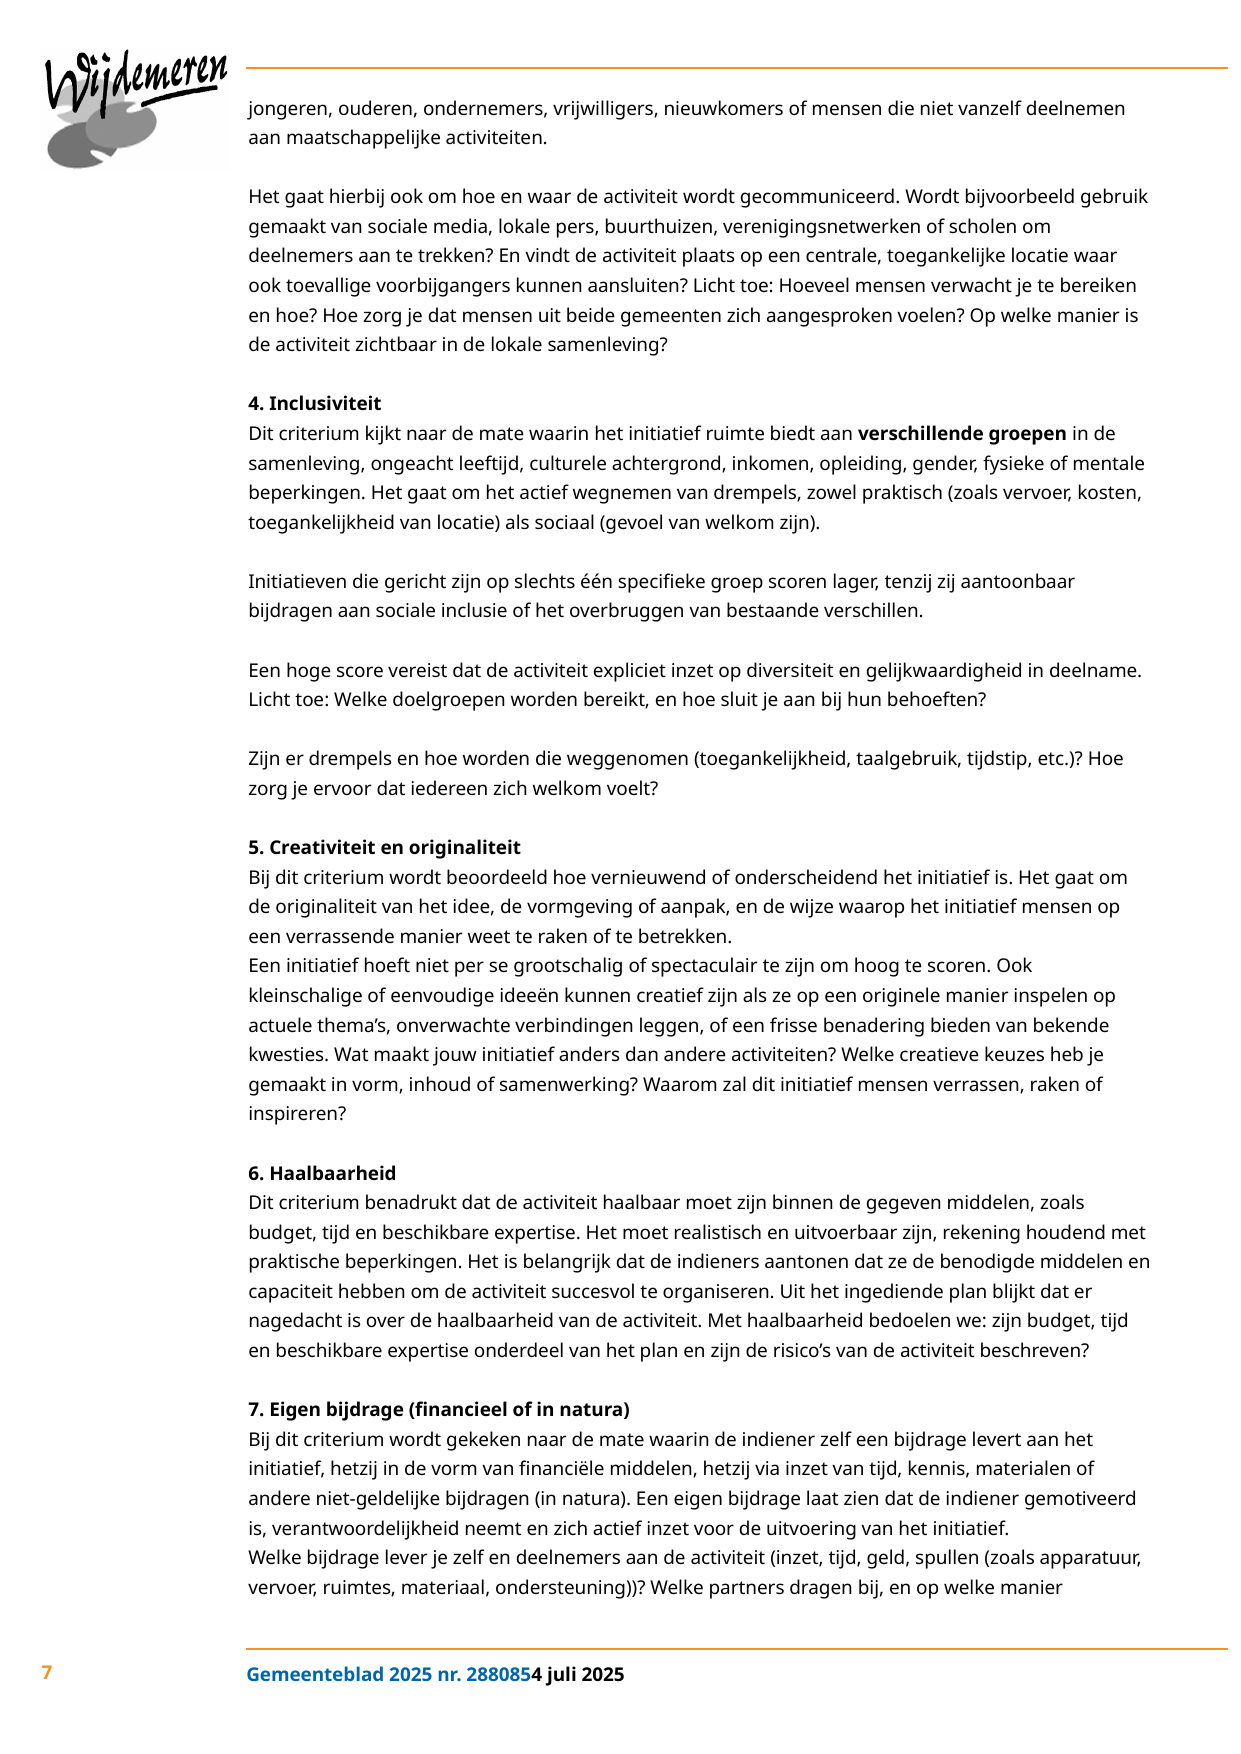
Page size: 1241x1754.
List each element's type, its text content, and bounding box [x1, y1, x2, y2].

text Bij dit criterium wordt gekeken naar de mate waarin de indiener zelf een bijdrage levert aan het initiatief, hetzij in de vorm van financiële middelen, hetzij via inzet van tijd, kennis, materialen of andere niet-geldelijke bijdragen (in natura). Een eigen bijdrage laat zien dat de indiener gemotiveerd is, verantwoordelijkheid neemt en zich actief inzet voor de uitvoering van het initiatief. [248, 1426, 1152, 1541]
text jongeren, ouderen, ondernemers, vrijwilligers, nieuwkomers of mensen die niet vanzelf deelnemen aan maatschappelijke activiteiten. [248, 95, 1152, 150]
text Het gaat hierbij ook om hoe en waar de activiteit wordt gecommuniceerd. Wordt bijvoorbeeld gebruik gemaakt van sociale media, lokale pers, buurthuizen, verenigingsnetwerken of scholen om deelnemers aan te trekken? En vindt de activiteit plaats op een centrale, toegankelijke locatie waar ook toevallige voorbijgangers kunnen aansluiten? Licht toe: Hoeveel mensen verwacht je te bereiken en hoe? Hoe zorg je dat mensen uit beide gemeenten zich aangesproken voelen? Op welke manier is de activiteit zichtbaar in de lokale samenleving? [248, 183, 1152, 357]
text Welke bijdrage lever je zelf en deelnemers aan de activiteit (inzet, tijd, geld, spullen (zoals apparatuur, vervoer, ruimtes, materiaal, ondersteuning))? Welke partners dragen bij, en op welke manier [248, 1544, 1152, 1600]
text Dit criterium benadrukt dat de activiteit haalbaar moet zijn binnen de gegeven middelen, zoals budget, tijd en beschikbare expertise. Het moet realistisch en uitvoerbaar zijn, rekening houdend met praktische beperkingen. Het is belangrijk dat de indieners aantonen dat ze de benodigde middelen en capaciteit hebben om de activiteit succesvol te organiseren. Uit het ingediende plan blijkt dat er nagedacht is over de haalbaarheid van de activiteit. Met haalbaarheid bedoelen we: zijn budget, tijd en beschikbare expertise onderdeel van het plan en zijn de risico’s van de activiteit beschreven? [248, 1189, 1152, 1363]
text 5. Creativiteit en originaliteit [248, 834, 1152, 860]
text Een hoge score vereist dat de activiteit expliciet inzet op diversiteit en gelijkwaardigheid in deelname. Licht toe: Welke doelgroepen worden bereikt, en hoe sluit je aan bij hun behoeften? [248, 657, 1152, 712]
text Initiatieven die gericht zijn op slechts één specifieke groep scoren lager, tenzij zij aantoonbaar bijdragen aan sociale inclusie of het overbruggen van bestaande verschillen. [248, 568, 1152, 623]
text Dit criterium kijkt naar de mate waarin het initiatief ruimte biedt aan verschillende groepen in de samenleving, ongeacht leeftijd, culturele achtergrond, inkomen, opleiding, gender, fysieke of mentale beperkingen. Het gaat om het actief wegnemen van drempels, zowel praktisch (zoals vervoer, kosten, toegankelijkheid van locatie) als sociaal (gevoel van welkom zijn). [248, 420, 1152, 535]
text Bij dit criterium wordt beoordeeld hoe vernieuwend of onderscheidend het initiatief is. Het gaat om de originaliteit van het idee, de vormgeving of aanpak, en de wijze waarop het initiatief mensen op een verrassende manier weet te raken of te betrekken. [248, 864, 1152, 949]
picture [41, 47, 231, 172]
text Zijn er drempels en hoe worden die weggenomen (toegankelijkheid, taalgebruik, tijdstip, etc.)? Hoe zorg je ervoor dat iedereen zich welkom voelt? [248, 746, 1152, 801]
text 6. Haalbaarheid [248, 1160, 1152, 1186]
text 7. Eigen bijdrage (financieel of in natura) [248, 1396, 1152, 1422]
text Een initiatief hoeft niet per se grootschalig of spectaculair te zijn om hoog te scoren. Ook kleinschalige of eenvoudige ideeën kunnen creatief zijn als ze op een originele manier inspelen op actuele thema’s, onverwachte verbindingen leggen, of een frisse benadering bieden van bekende kwesties. Wat maakt jouw initiatief anders dan andere activiteiten? Welke creatieve keuzes heb je gemaakt in vorm, inhoud of samenwerking? Waarom zal dit initiatief mensen verrassen, raken of inspireren? [248, 953, 1152, 1126]
text 4. Inclusiviteit [248, 391, 1152, 416]
